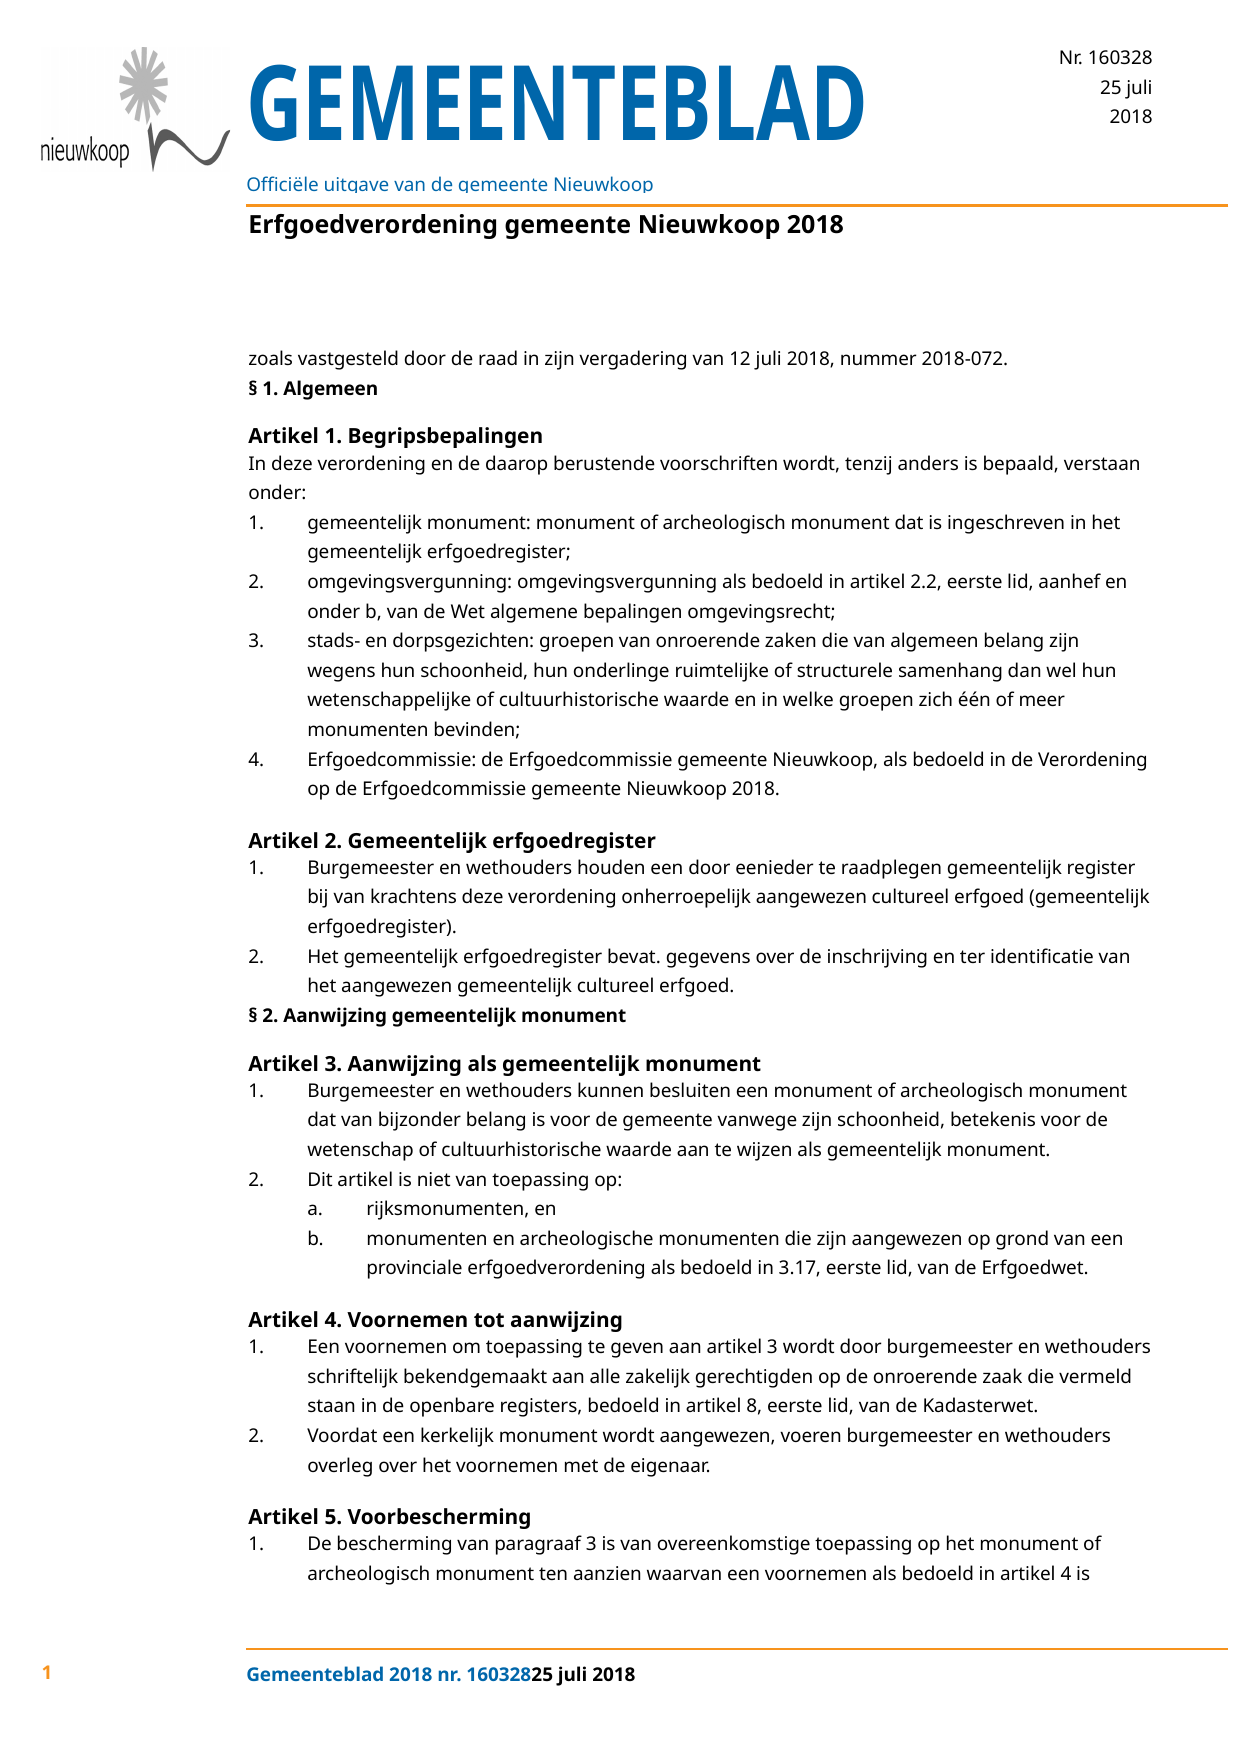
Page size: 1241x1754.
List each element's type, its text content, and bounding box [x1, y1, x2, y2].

text In deze verordening en de daarop berustende voorschriften wordt, tenzij anders is bepaald, verstaan onder: [248, 450, 1152, 505]
text § 2. Aanwijzing gemeentelijk monument [248, 1002, 1152, 1028]
text Artikel 5. Voorbescherming [248, 1502, 1152, 1531]
list Voordat een kerkelijk monument wordt aangewezen, voeren burgemeester en wethouders overleg over het voornemen met de eigenaar. [248, 1422, 1152, 1477]
list De bescherming van paragraaf 3 is van overeenkomstige toepassing op het monument of archeologisch monument ten aanzien waarvan een voornemen als bedoeld in artikel 4 is [248, 1531, 1152, 1586]
list monumenten en archeologische monumenten die zijn aangewezen op grond van een provinciale erfgoedverordening als bedoeld in 3.17, eerste lid, van de Erfgoedwet. [307, 1225, 1152, 1280]
list Erfgoedcommissie: de Erfgoedcommissie gemeente Nieuwkoop, als bedoeld in de Verordening op de Erfgoedcommissie gemeente Nieuwkoop 2018. [248, 746, 1152, 801]
text Erfgoedverordening gemeente Nieuwkoop 2018 [248, 207, 1152, 241]
list Burgemeester en wethouders houden een door eenieder te raadplegen gemeentelijk register bij van krachtens deze verordening onherroepelijk aangewezen cultureel erfgoed (gemeentelijk erfgoedregister). [248, 854, 1152, 939]
text zoals vastgesteld door de raad in zijn vergadering van 12 juli 2018, nummer 2018-072. [248, 345, 1152, 371]
text Artikel 1. Begripsbepalingen [248, 421, 1152, 450]
list Dit artikel is niet van toepassing op: [248, 1166, 1152, 1192]
text Artikel 2. Gemeentelijk erfgoedregister [248, 826, 1152, 854]
list Een voornemen om toepassing te geven aan artikel 3 wordt door burgemeester en wethouders schriftelijk bekendgemaakt aan alle zakelijk gerechtigden op de onroerende zaak die vermeld staan in de openbare registers, bedoeld in artikel 8, eerste lid, van de Kadasterwet. [248, 1333, 1152, 1418]
text § 1. Algemeen [248, 375, 1152, 401]
picture [41, 47, 231, 172]
text Artikel 3. Aanwijzing als gemeentelijk monument [248, 1049, 1152, 1077]
list omgevingsvergunning: omgevingsvergunning als bedoeld in artikel 2.2, eerste lid, aanhef en onder b, van de Wet algemene bepalingen omgevingsrecht; [248, 568, 1152, 623]
list Burgemeester en wethouders kunnen besluiten een monument of archeologisch monument dat van bijzonder belang is voor de gemeente vanwege zijn schoonheid, betekenis voor de wetenschap of cultuurhistorische waarde aan te wijzen als gemeentelijk monument. [248, 1077, 1152, 1162]
list gemeentelijk monument: monument of archeologisch monument dat is ingeschreven in het gemeentelijk erfgoedregister; [248, 509, 1152, 564]
list Het gemeentelijk erfgoedregister bevat. gegevens over de inschrijving en ter identificatie van het aangewezen gemeentelijk cultureel erfgoed. [248, 943, 1152, 998]
text Artikel 4. Voornemen tot aanwijzing [248, 1305, 1152, 1333]
list stads- en dorpsgezichten: groepen van onroerende zaken die van algemeen belang zijn wegens hun schoonheid, hun onderlinge ruimtelijke of structurele samenhang dan wel hun wetenschappelijke of cultuurhistorische waarde en in welke groepen zich één of meer monumenten bevinden; [248, 627, 1152, 742]
list rijksmonumenten, en [307, 1195, 1152, 1221]
